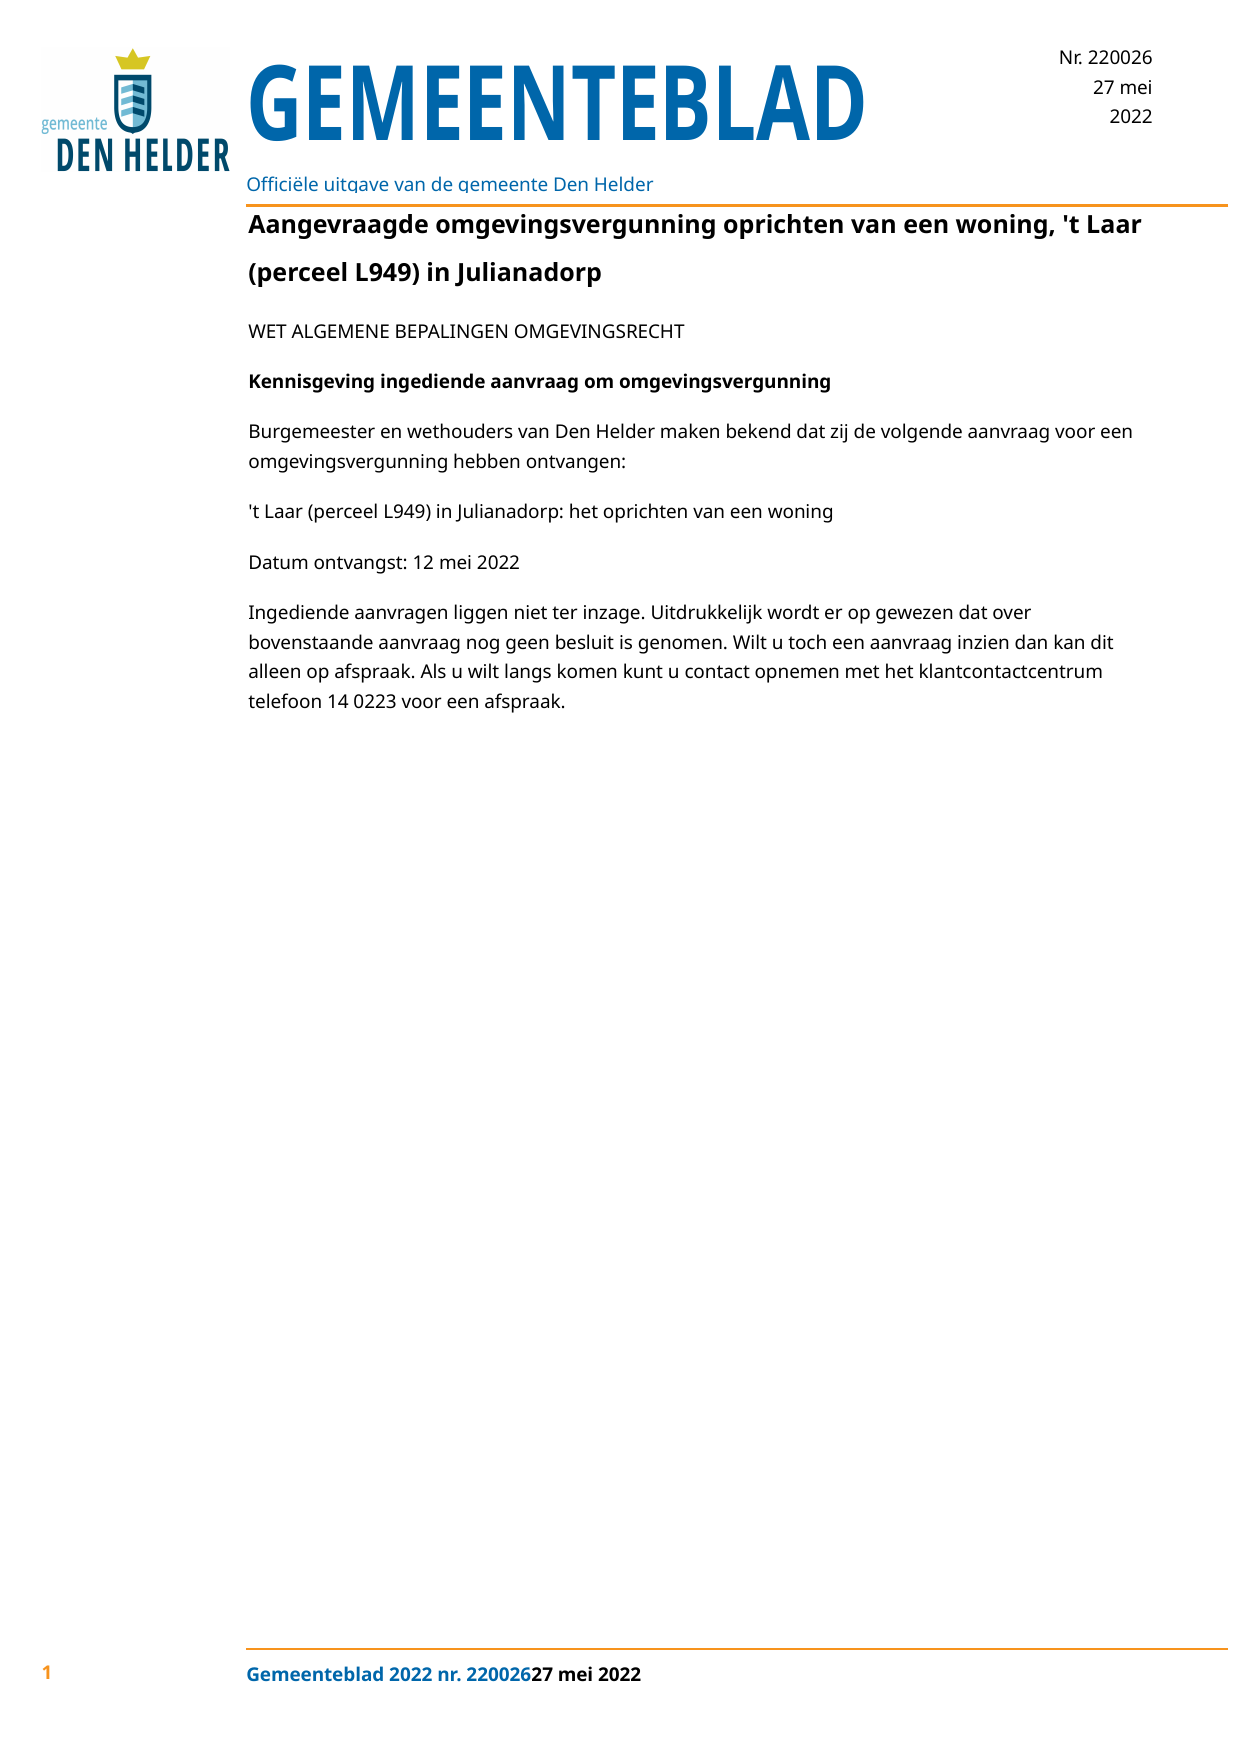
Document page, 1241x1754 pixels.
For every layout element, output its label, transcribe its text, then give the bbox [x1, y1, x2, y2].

picture [182, 144, 187, 165]
text Burgemeester en wethouders van Den Helder maken bekend dat zij de volgende aanvraag voor een omgevingsvergunning hebben ontvangen: [248, 419, 1152, 474]
text Datum ontvangst: 12 mei 2022 [248, 549, 1152, 575]
text Aangevraagde omgevingsvergunning oprichten van een woning, 't Laar (perceel L949) in Julianadorp [248, 207, 1152, 288]
text Ingediende aanvragen liggen niet ter inzage. Uitdrukkelijk wordt er op gewezen dat over bovenstaande aanvraag nog geen besluit is genomen. Wilt u toch een aanvraag inzien dan kan dit alleen op afspraak. Als u wilt langs komen kunt u contact opnemen met het klantcontactcentrum telefoon 14 0223 voor een afspraak. [248, 599, 1152, 714]
text 't Laar (perceel L949) in Julianadorp: het oprichten van een woning [248, 499, 1152, 524]
picture [63, 144, 68, 165]
picture [41, 47, 231, 172]
text WET ALGEMENE BEPALINGEN OMGEVINGSRECHT [248, 318, 1152, 344]
text Kennisgeving ingediende aanvraag om omgevingsvergunning [248, 368, 1152, 394]
picture [220, 160, 224, 172]
picture [130, 157, 135, 172]
picture [100, 154, 106, 172]
